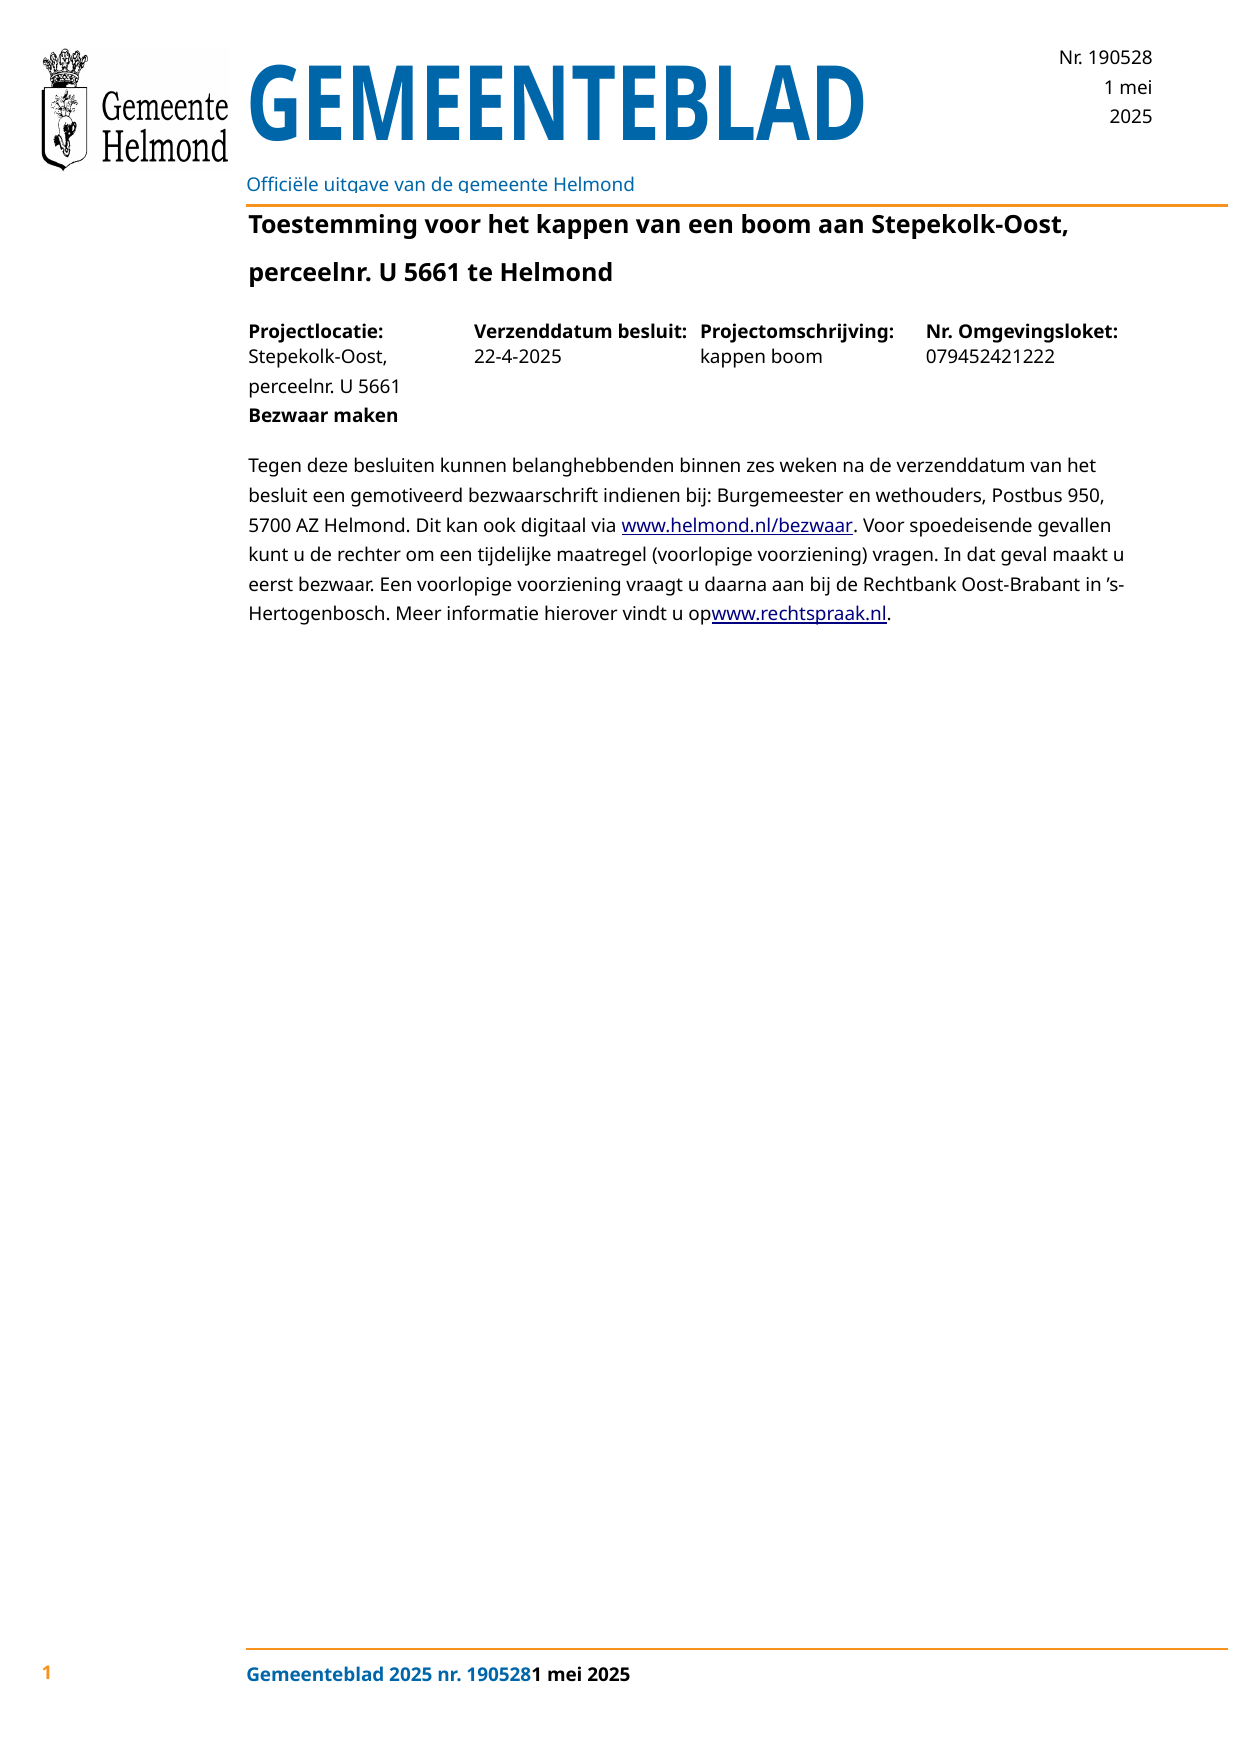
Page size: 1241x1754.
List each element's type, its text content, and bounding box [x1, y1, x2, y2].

picture [41, 47, 231, 172]
table_cell kappen boom [700, 344, 926, 399]
table_cell Stepekolk-Oost, perceelnr. U 5661 [248, 344, 474, 399]
table_header Nr. Omgevingsloket: [926, 318, 1152, 344]
text Bezwaar maken [248, 402, 1152, 428]
table_cell 22-4-2025 [474, 344, 700, 399]
text Tegen deze besluiten kunnen belanghebbenden binnen zes weken na de verzenddatum van het besluit een gemotiveerd bezwaarschrift indienen bij: Burgemeester en wethouders, Postbus 950, 5700 AZ Helmond. Dit kan ook digitaal via www.helmond.nl/bezwaar. Voor spoedeisende gevallen kunt u de rechter om een tijdelijke maatregel (voorlopige voorziening) vragen. In dat geval maakt u eerst bezwaar. Een voorlopige voorziening vraagt u daarna aan bij de Rechtbank Oost-Brabant in ’s-Hertogenbosch. Meer informatie hierover vindt u opwww.rechtspraak.nl. [248, 453, 1152, 626]
table_cell 079452421222 [926, 344, 1152, 399]
text Toestemming voor het kappen van een boom aan Stepekolk-Oost, perceelnr. U 5661 te Helmond [248, 207, 1152, 288]
table_header Verzenddatum besluit: [474, 318, 700, 344]
table_header Projectlocatie: [248, 318, 474, 344]
table_header Projectomschrijving: [700, 318, 926, 344]
